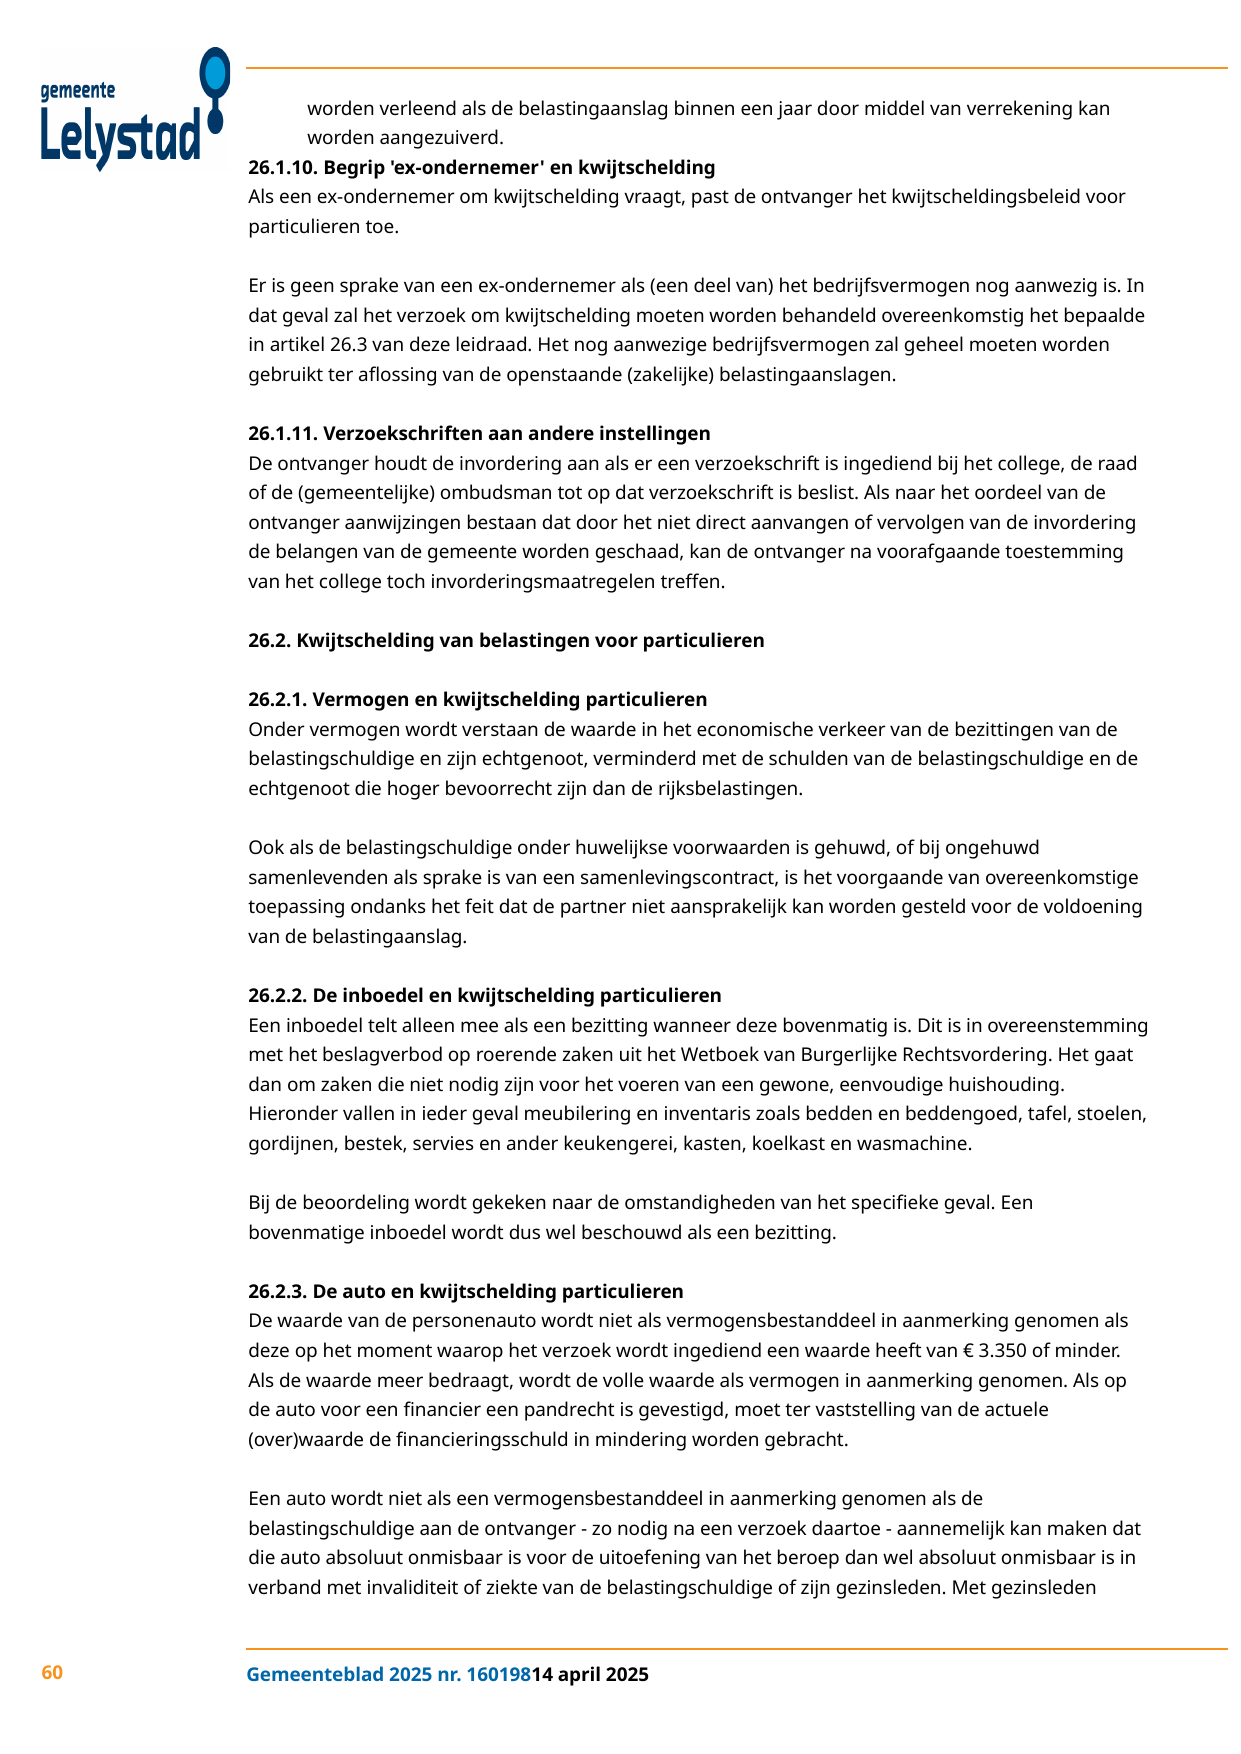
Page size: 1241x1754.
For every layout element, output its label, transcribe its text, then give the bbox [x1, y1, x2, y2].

picture [41, 47, 231, 172]
text 26.1.11. Verzoekschriften aan andere instellingen [248, 420, 1152, 446]
text 26.1.10. Begrip 'ex-ondernemer' en kwijtschelding [248, 154, 1152, 180]
text Ook als de belastingschuldige onder huwelijkse voorwaarden is gehuwd, of bij ongehuwd samenlevenden als sprake is van een samenlevingscontract, is het voorgaande van overeenkomstige toepassing ondanks het feit dat de partner niet aansprakelijk kan worden gesteld voor de voldoening van de belastingaanslag. [248, 834, 1152, 949]
text Een auto wordt niet als een vermogensbestanddeel in aanmerking genomen als de belastingschuldige aan de ontvanger - zo nodig na een verzoek daartoe - aannemelijk kan maken dat die auto absoluut onmisbaar is voor de uitoefening van het beroep dan wel absoluut onmisbaar is in verband met invaliditeit of ziekte van de belastingschuldige of zijn gezinsleden. Met gezinsleden [248, 1485, 1152, 1600]
text De ontvanger houdt de invordering aan als er een verzoekschrift is ingediend bij het college, de raad of de (gemeentelijke) ombudsman tot op dat verzoekschrift is beslist. Als naar het oordeel van de ontvanger aanwijzingen bestaan dat door het niet direct aanvangen of vervolgen van de invordering de belangen van de gemeente worden geschaad, kan de ontvanger na voorafgaande toestemming van het college toch invorderingsmaatregelen treffen. [248, 450, 1152, 594]
text Bij de beoordeling wordt gekeken naar de omstandigheden van het specifieke geval. Een bovenmatige inboedel wordt dus wel beschouwd als een bezitting. [248, 1189, 1152, 1245]
text 26.2. Kwijtschelding van belastingen voor particulieren [248, 627, 1152, 653]
text Als een ex-ondernemer om kwijtschelding vraagt, past de ontvanger het kwijtscheldingsbeleid voor particulieren toe. [248, 183, 1152, 239]
text De waarde van de personenauto wordt niet als vermogensbestanddeel in aanmerking genomen als deze op het moment waarop het verzoek wordt ingediend een waarde heeft van € 3.350 of minder. Als de waarde meer bedraagt, wordt de volle waarde als vermogen in aanmerking genomen. Als op de auto voor een financier een pandrecht is gevestigd, moet ter vaststelling van de actuele (over)waarde de financieringsschuld in mindering worden gebracht. [248, 1308, 1152, 1452]
text 26.2.1. Vermogen en kwijtschelding particulieren [248, 686, 1152, 712]
text Onder vermogen wordt verstaan de waarde in het economische verkeer van de bezittingen van de belastingschuldige en zijn echtgenoot, verminderd met de schulden van de belastingschuldige en de echtgenoot die hoger bevoorrecht zijn dan de rijksbelastingen. [248, 716, 1152, 801]
text Er is geen sprake van een ex-ondernemer als (een deel van) het bedrijfsvermogen nog aanwezig is. In dat geval zal het verzoek om kwijtschelding moeten worden behandeld overeenkomstig het bepaalde in artikel 26.3 van deze leidraad. Het nog aanwezige bedrijfsvermogen zal geheel moeten worden gebruikt ter aflossing van de openstaande (zakelijke) belastingaanslagen. [248, 272, 1152, 387]
list worden verleend als de belastingaanslag binnen een jaar door middel van verrekening kan worden aangezuiverd. [248, 95, 1152, 150]
text Een inboedel telt alleen mee als een bezitting wanneer deze bovenmatig is. Dit is in overeenstemming met het beslagverbod op roerende zaken uit het Wetboek van Burgerlijke Rechtsvordering. Het gaat dan om zaken die niet nodig zijn voor het voeren van een gewone, eenvoudige huishouding. Hieronder vallen in ieder geval meubilering en inventaris zoals bedden en beddengoed, tafel, stoelen, gordijnen, bestek, servies en ander keukengerei, kasten, koelkast en wasmachine. [248, 1012, 1152, 1156]
text 26.2.2. De inboedel en kwijtschelding particulieren [248, 982, 1152, 1008]
text 26.2.3. De auto en kwijtschelding particulieren [248, 1278, 1152, 1304]
